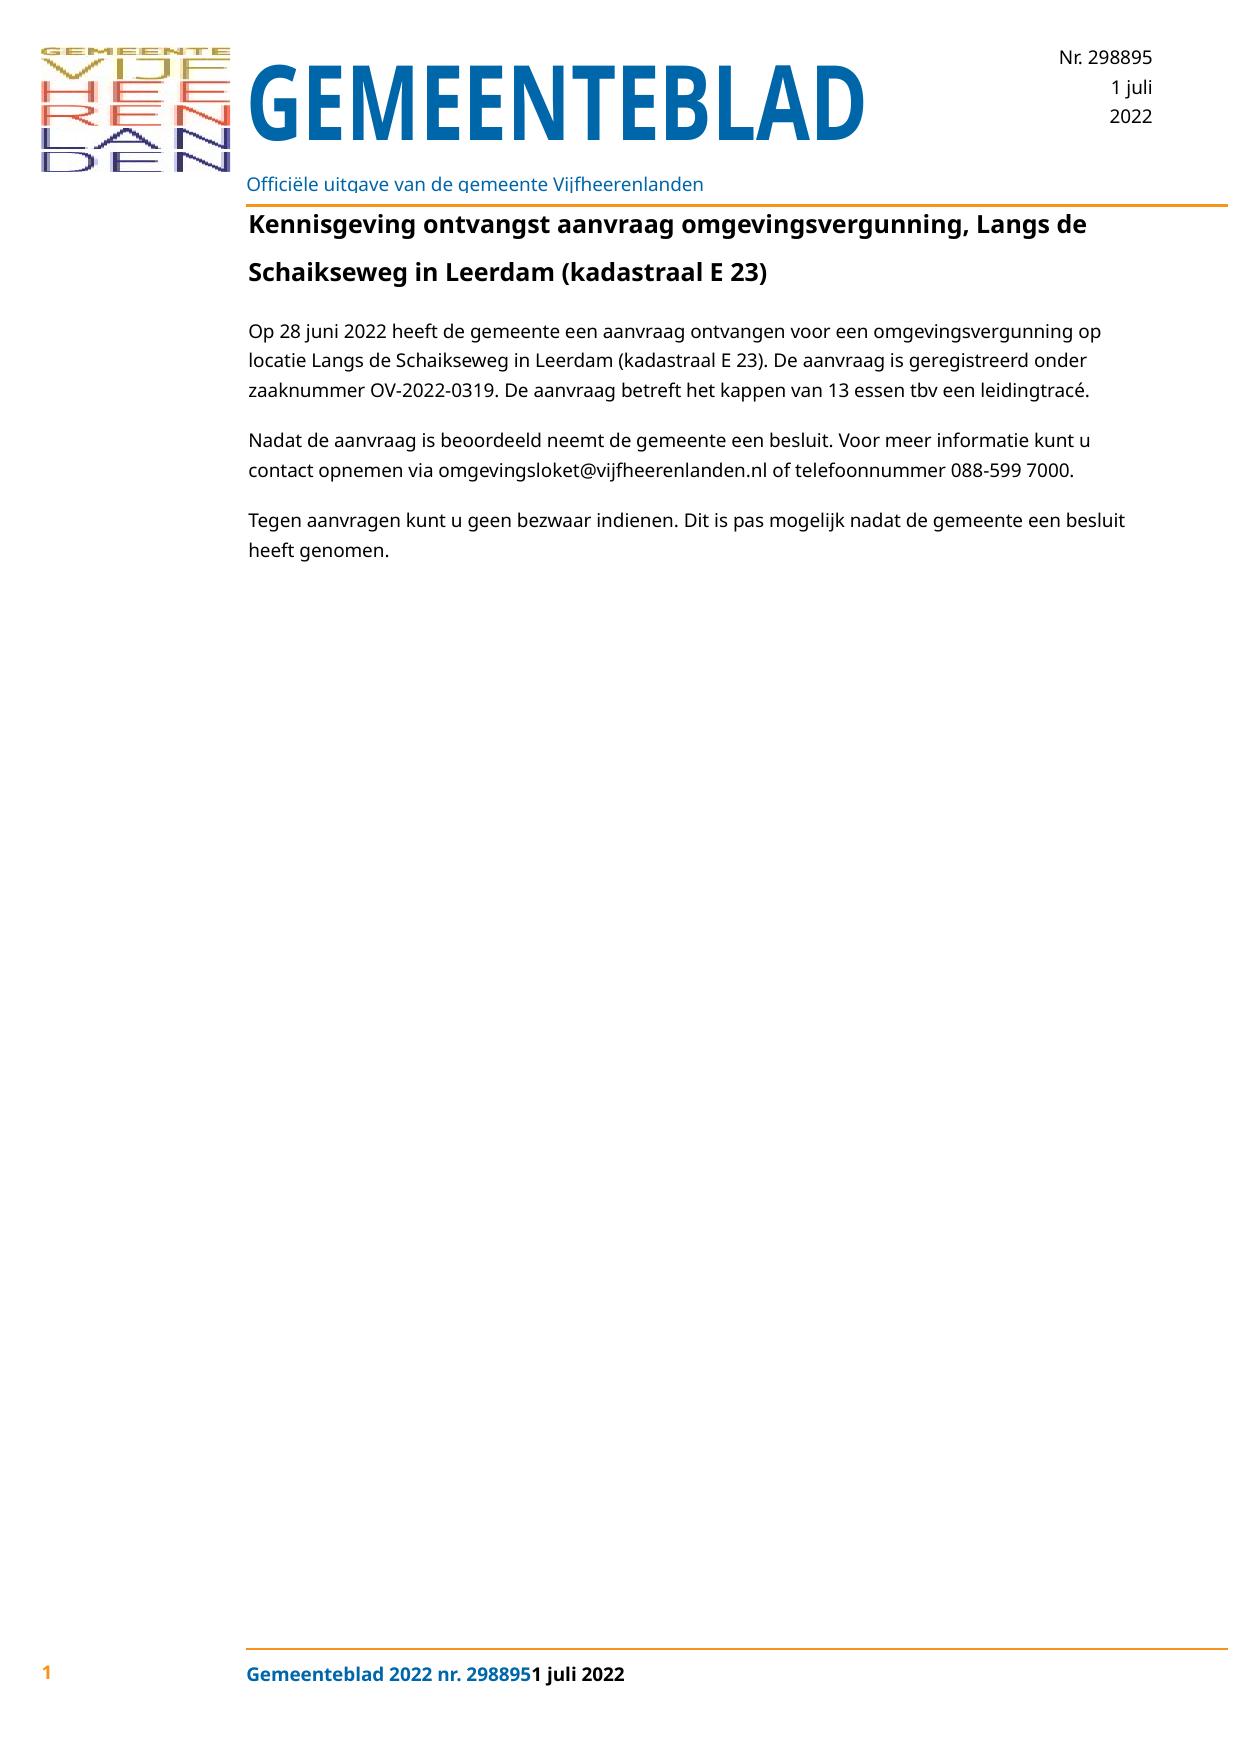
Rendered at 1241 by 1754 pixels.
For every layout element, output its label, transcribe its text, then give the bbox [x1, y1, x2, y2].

text Kennisgeving ontvangst aanvraag omgevingsvergunning, Langs de Schaikseweg in Leerdam (kadastraal E 23) [248, 207, 1152, 288]
text Tegen aanvragen kunt u geen bezwaar indienen. Dit is pas mogelijk nadat de gemeente een besluit heeft genomen. [248, 507, 1152, 563]
picture [41, 47, 231, 172]
text Op 28 juni 2022 heeft de gemeente een aanvraag ontvangen voor een omgevingsvergunning op locatie Langs de Schaikseweg in Leerdam (kadastraal E 23). De aanvraag is geregistreerd onder zaaknummer OV-2022-0319. De aanvraag betreft het kappen van 13 essen tbv een leidingtracé. [248, 318, 1152, 403]
text Nadat de aanvraag is beoordeeld neemt de gemeente een besluit. Voor meer informatie kunt u contact opnemen via omgevingsloket@vijfheerenlanden.nl of telefoonnummer 088-599 7000. [248, 427, 1152, 483]
